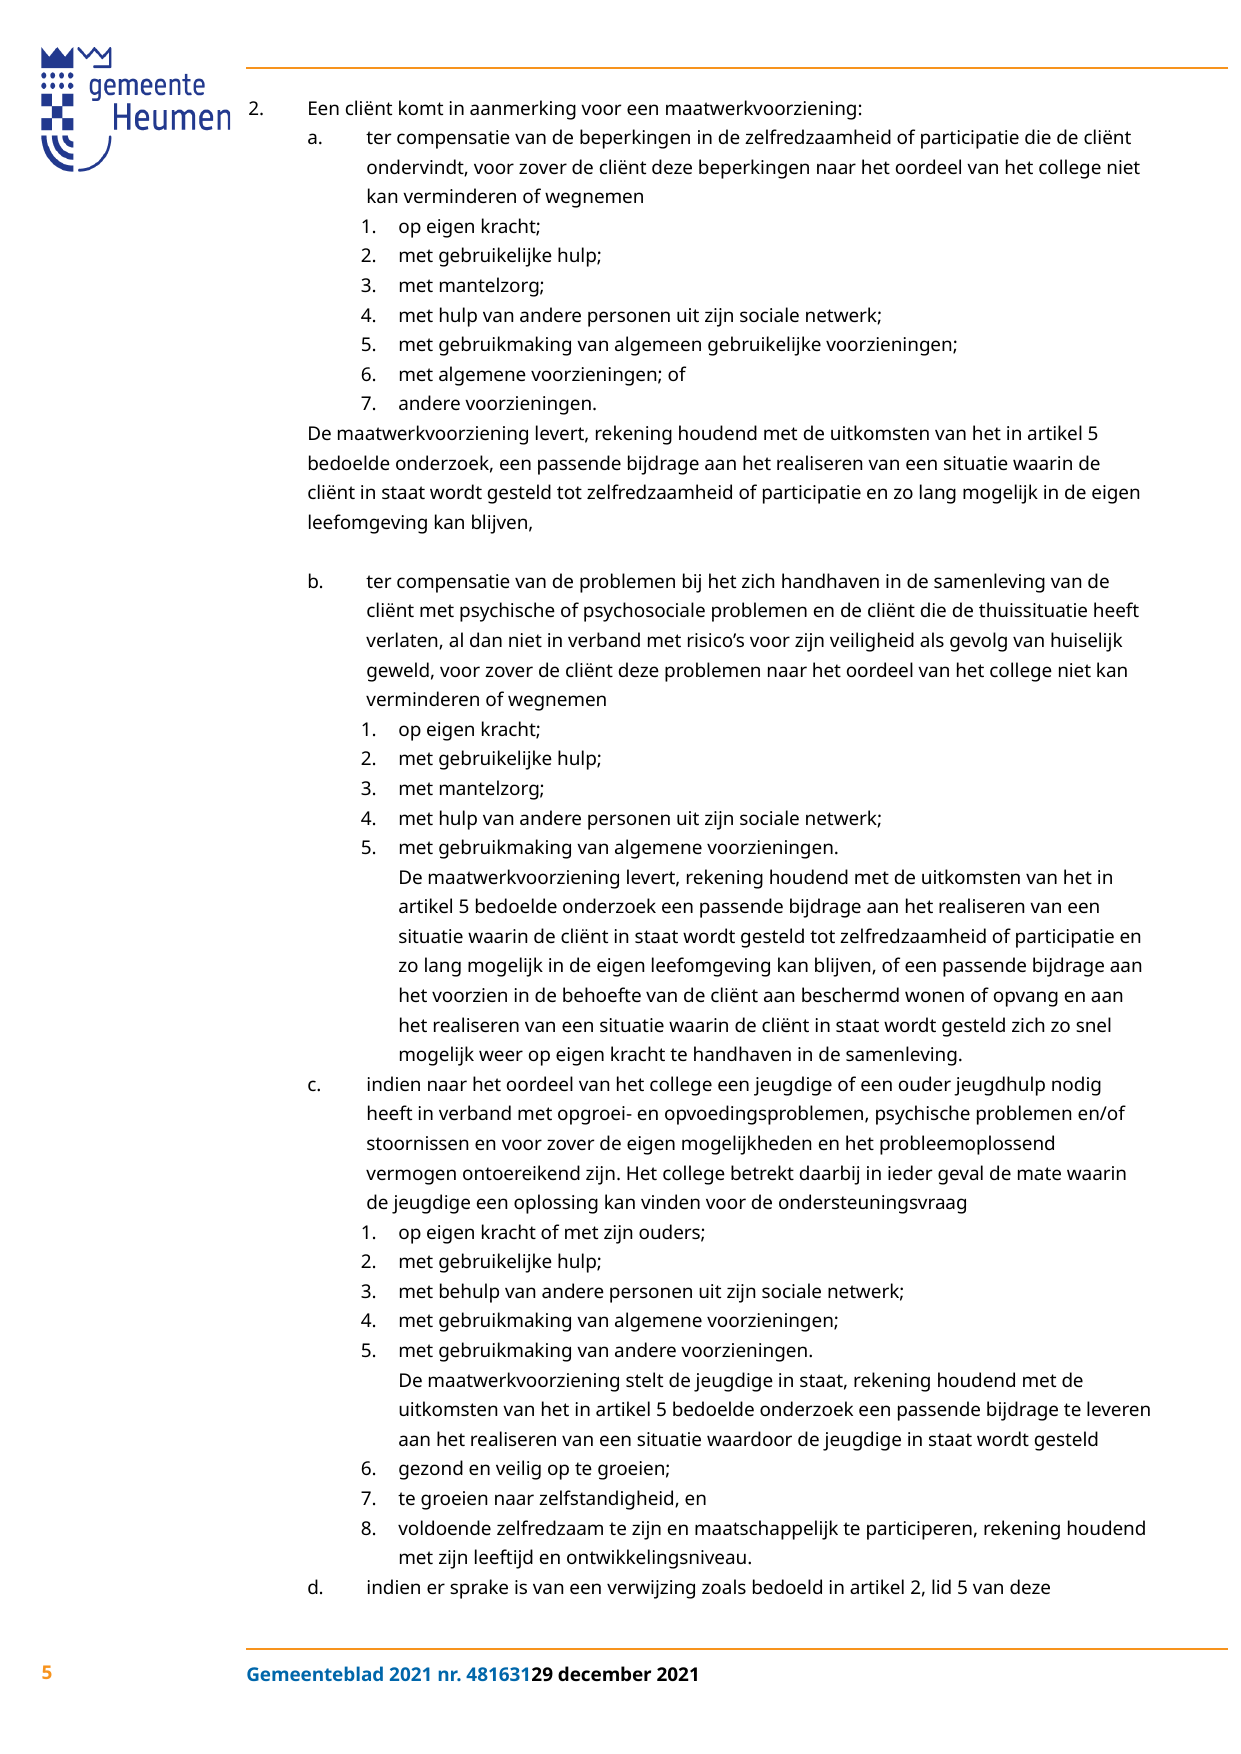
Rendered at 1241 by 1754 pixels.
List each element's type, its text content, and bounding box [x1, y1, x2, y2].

list te groeien naar zelfstandigheid, en [361, 1485, 1152, 1511]
list met algemene voorzieningen; of [361, 361, 1152, 387]
list op eigen kracht; [361, 213, 1152, 239]
list voldoende zelfredzaam te zijn en maatschappelijk te participeren, rekening houdend met zijn leeftijd en ontwikkelingsniveau. [361, 1515, 1152, 1570]
list andere voorzieningen. [361, 391, 1152, 416]
list met gebruikmaking van algemene voorzieningen. [361, 834, 1152, 860]
list De maatwerkvoorziening stelt de jeugdige in staat, rekening houdend met de uitkomsten van het in artikel 5 bedoelde onderzoek een passende bijdrage te leveren aan het realiseren van een situatie waardoor de jeugdige in staat wordt gesteld [361, 1367, 1152, 1452]
list indien naar het oordeel van het college een jeugdige of een ouder jeugdhulp nodig heeft in verband met opgroei- en opvoedingsproblemen, psychische problemen en/of stoornissen en voor zover de eigen mogelijkheden en het probleemoplossend vermogen ontoereikend zijn. Het college betrekt daarbij in ieder geval de mate waarin de jeugdige een oplossing kan vinden voor de ondersteuningsvraag [307, 1071, 1152, 1215]
list met gebruikmaking van andere voorzieningen. [361, 1337, 1152, 1363]
list De maatwerkvoorziening levert, rekening houdend met de uitkomsten van het in artikel 5 bedoelde onderzoek een passende bijdrage aan het realiseren van een situatie waarin de cliënt in staat wordt gesteld tot zelfredzaamheid of participatie en zo lang mogelijk in de eigen leefomgeving kan blijven, of een passende bijdrage aan het voorzien in de behoefte van de cliënt aan beschermd wonen of opvang en aan het realiseren van een situatie waarin de cliënt in staat wordt gesteld zich zo snel mogelijk weer op eigen kracht te handhaven in de samenleving. [361, 864, 1152, 1067]
list met gebruikelijke hulp; [361, 1248, 1152, 1274]
list met mantelzorg; [361, 272, 1152, 298]
list ter compensatie van de problemen bij het zich handhaven in de samenleving van de cliënt met psychische of psychosociale problemen en de cliënt die de thuissituatie heeft verlaten, al dan niet in verband met risico’s voor zijn veiligheid als gevolg van huiselijk geweld, voor zover de cliënt deze problemen naar het oordeel van het college niet kan verminderen of wegnemen [307, 568, 1152, 712]
list De maatwerkvoorziening levert, rekening houdend met de uitkomsten van het in artikel 5 bedoelde onderzoek, een passende bijdrage aan het realiseren van een situatie waarin de cliënt in staat wordt gesteld tot zelfredzaamheid of participatie en zo lang mogelijk in de eigen leefomgeving kan blijven, [248, 420, 1152, 535]
list met gebruikelijke hulp; [361, 746, 1152, 771]
list op eigen kracht; [361, 716, 1152, 742]
list met gebruikmaking van algemene voorzieningen; [361, 1308, 1152, 1333]
list met behulp van andere personen uit zijn sociale netwerk; [361, 1278, 1152, 1304]
list ter compensatie van de beperkingen in de zelfredzaamheid of participatie die de cliënt ondervindt, voor zover de cliënt deze beperkingen naar het oordeel van het college niet kan verminderen of wegnemen [307, 124, 1152, 209]
list Een cliënt komt in aanmerking voor een maatwerkvoorziening: [248, 95, 1152, 121]
list met mantelzorg; [361, 775, 1152, 801]
list gezond en veilig op te groeien; [361, 1456, 1152, 1481]
list met gebruikelijke hulp; [361, 243, 1152, 268]
list met hulp van andere personen uit zijn sociale netwerk; [361, 805, 1152, 831]
list op eigen kracht of met zijn ouders; [361, 1219, 1152, 1245]
list met hulp van andere personen uit zijn sociale netwerk; [361, 302, 1152, 328]
list met gebruikmaking van algemeen gebruikelijke voorzieningen; [361, 331, 1152, 357]
list indien er sprake is van een verwijzing zoals bedoeld in artikel 2, lid 5 van deze [307, 1574, 1152, 1600]
picture [41, 47, 231, 172]
